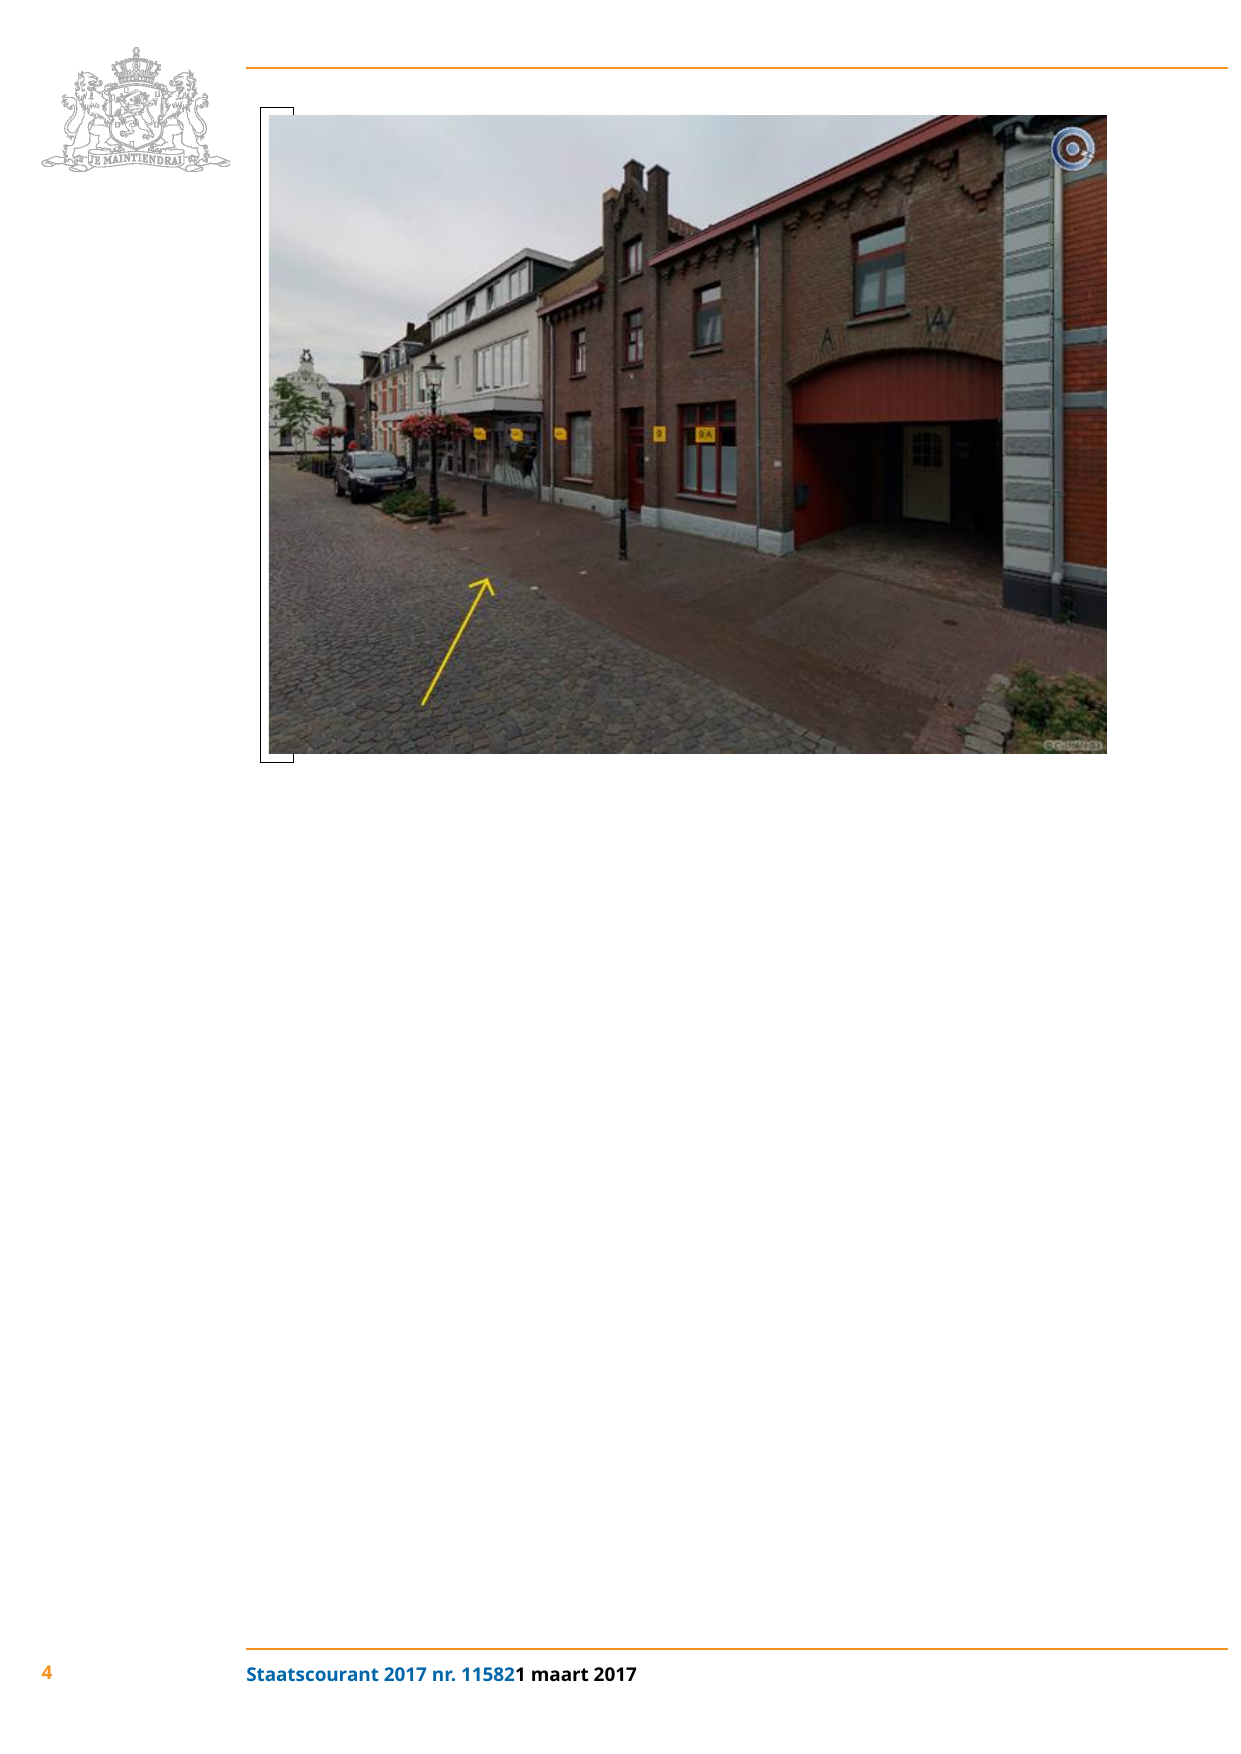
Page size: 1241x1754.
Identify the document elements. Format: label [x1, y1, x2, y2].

picture [41, 47, 231, 172]
picture [268, 115, 1107, 754]
